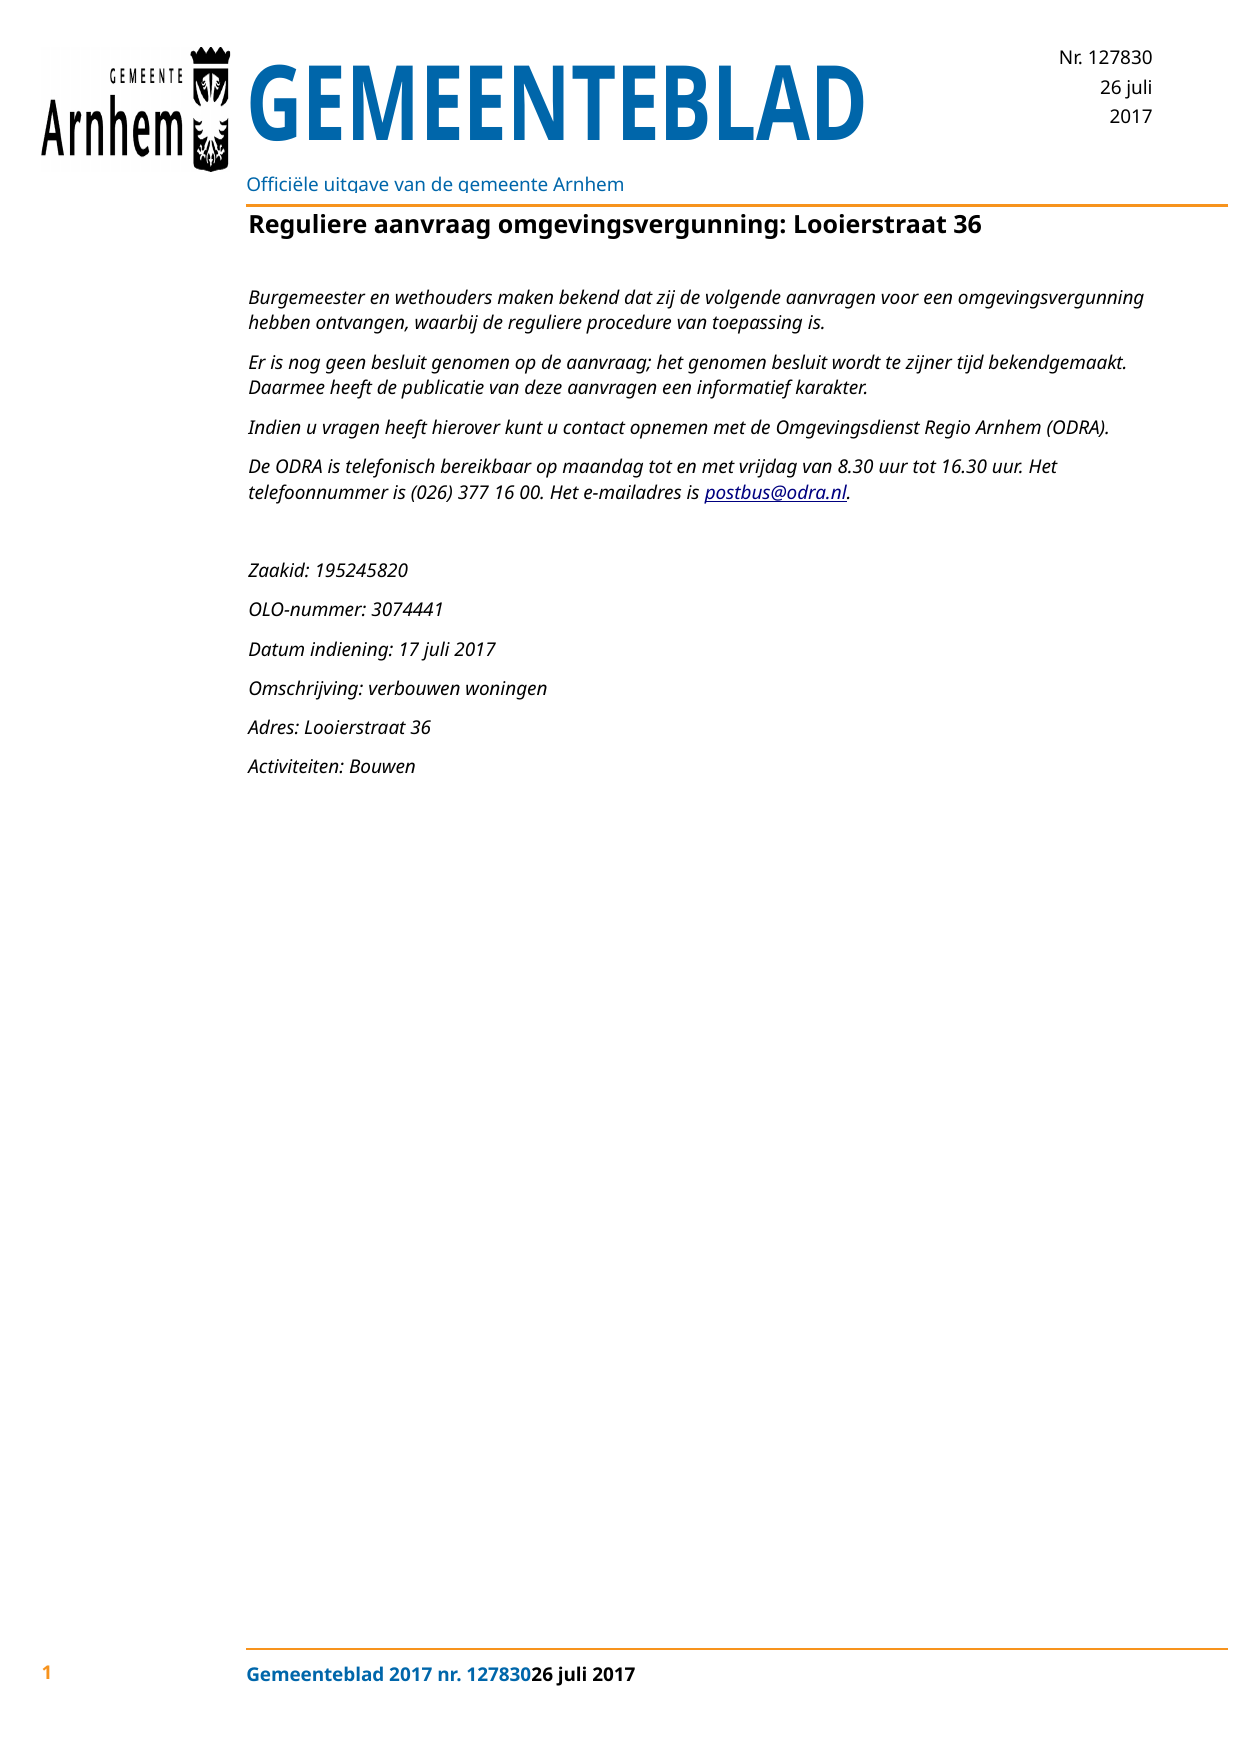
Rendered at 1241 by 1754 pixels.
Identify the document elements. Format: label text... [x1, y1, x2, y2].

text Omschrijving: verbouwen woningen [248, 675, 1152, 701]
text Zaakid: 195245820 [248, 557, 1152, 583]
text OLO-nummer: 3074441 [248, 597, 1152, 622]
picture [41, 47, 231, 172]
text De ODRA is telefonisch bereikbaar op maandag tot en met vrijdag van 8.30 uur tot 16.30 uur. Het telefoonnummer is (026) 377 16 00. Het e-mailadres is postbus@odra.nl. [248, 453, 1152, 504]
text Adres: Looierstraat 36 [248, 714, 1152, 740]
text Reguliere aanvraag omgevingsvergunning: Looierstraat 36 [248, 207, 1152, 241]
text Er is nog geen besluit genomen op de aanvraag; het genomen besluit wordt te zijner tijd bekendgemaakt. Daarmee heeft de publicatie van deze aanvragen een informatief karakter. [248, 349, 1152, 400]
text Activiteiten: Bouwen [248, 754, 1152, 779]
text Indien u vragen heeft hierover kunt u contact opnemen met de Omgevingsdienst Regio Arnhem (ODRA). [248, 414, 1152, 439]
text Datum indiening: 17 juli 2017 [248, 636, 1152, 662]
text Burgemeester en wethouders maken bekend dat zij de volgende aanvragen voor een omgevingsvergunning hebben ontvangen, waarbij de reguliere procedure van toepassing is. [248, 284, 1152, 335]
